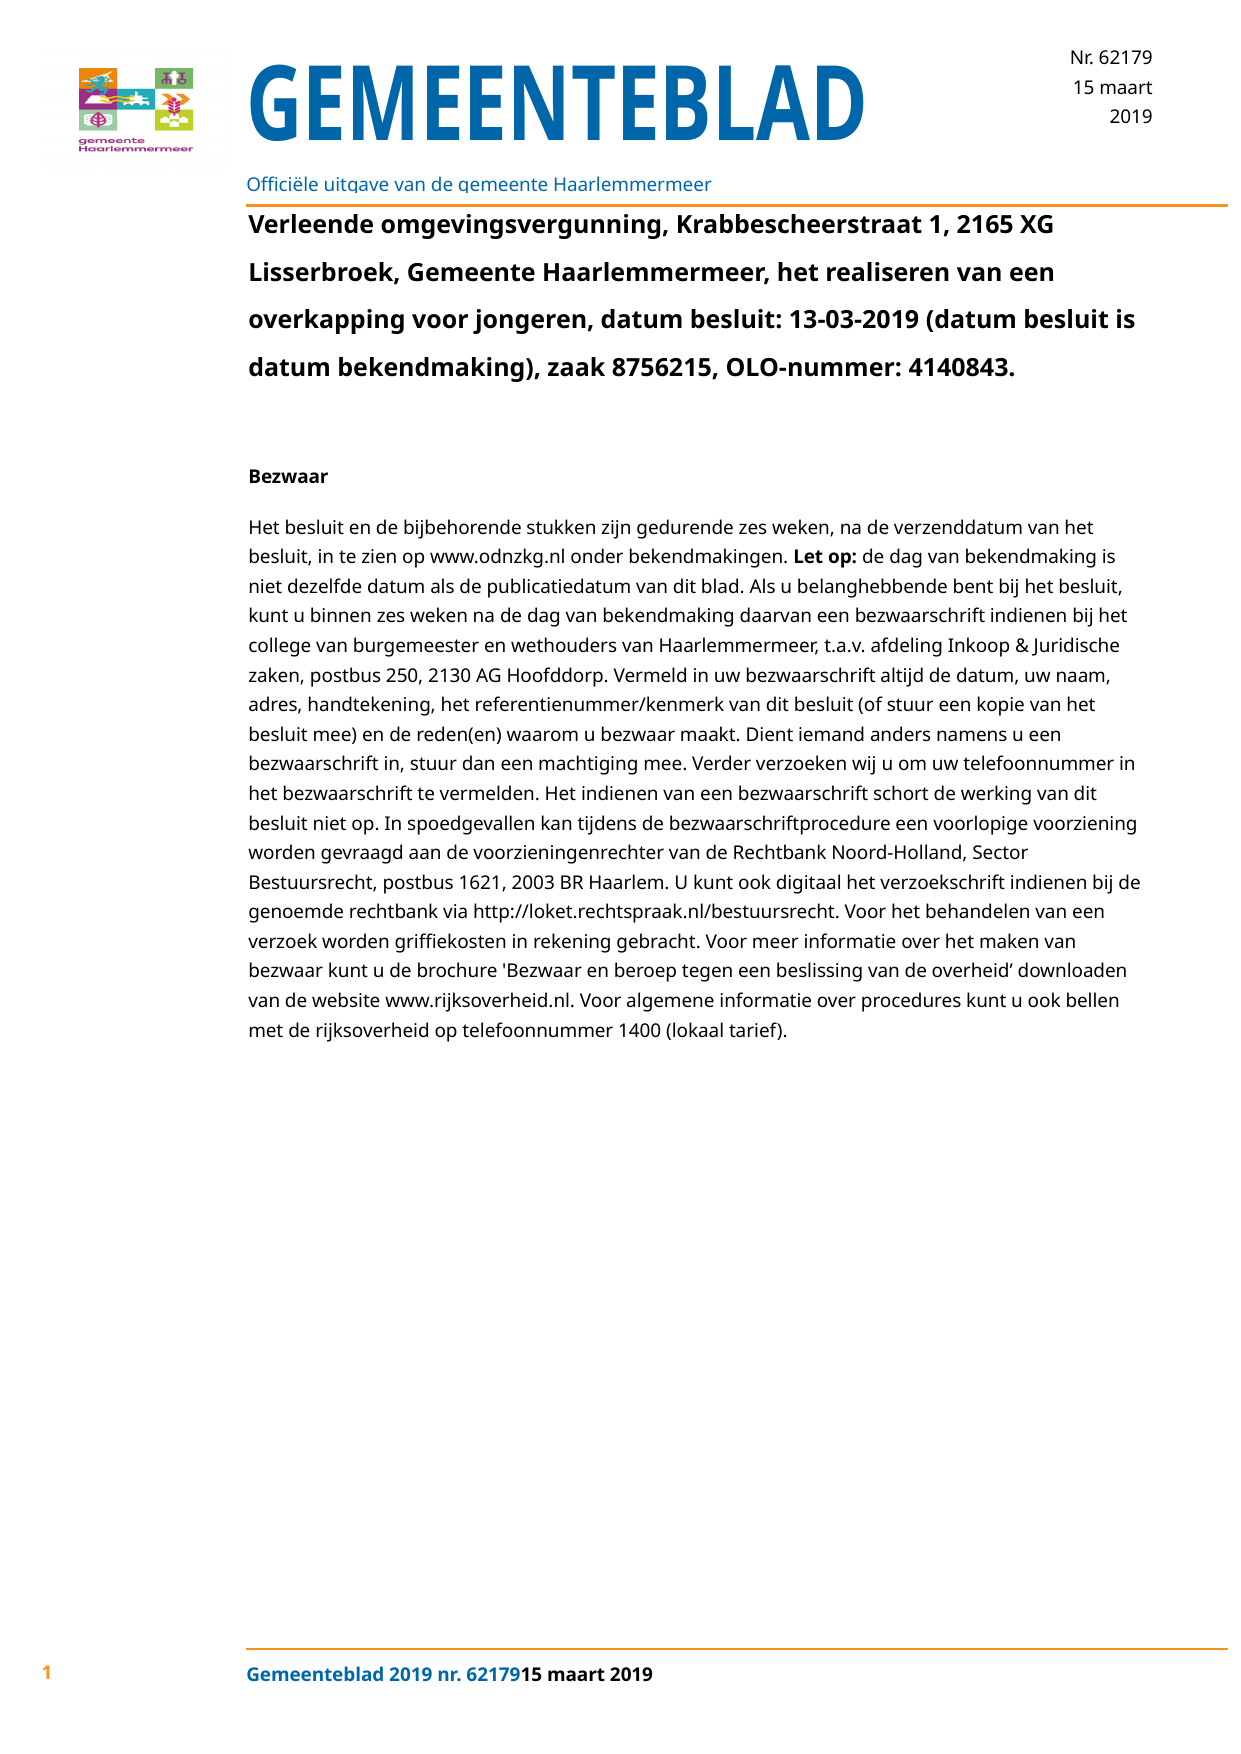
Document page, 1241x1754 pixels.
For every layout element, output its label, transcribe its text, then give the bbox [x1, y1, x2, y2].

picture [41, 47, 231, 172]
text Het besluit en de bijbehorende stukken zijn gedurende zes weken, na de verzenddatum van het besluit, in te zien op www.odnzkg.nl onder bekendmakingen. Let op: de dag van bekendmaking is niet dezelfde datum als de publicatiedatum van dit blad. Als u belanghebbende bent bij het besluit, kunt u binnen zes weken na de dag van bekendmaking daarvan een bezwaarschrift indienen bij het college van burgemeester en wethouders van Haarlemmermeer, t.a.v. afdeling Inkoop & Juridische zaken, postbus 250, 2130 AG Hoofddorp. Vermeld in uw bezwaarschrift altijd de datum, uw naam, adres, handtekening, het referentienummer/kenmerk van dit besluit (of stuur een kopie van het besluit mee) en de reden(en) waarom u bezwaar maakt. Dient iemand anders namens u een bezwaarschrift in, stuur dan een machtiging mee. Verder verzoeken wij u om uw telefoonnummer in het bezwaarschrift te vermelden. Het indienen van een bezwaarschrift schort de werking van dit besluit niet op. In spoedgevallen kan tijdens de bezwaarschriftprocedure een voorlopige voorziening worden gevraagd aan de voorzieningenrechter van de Rechtbank Noord-Holland, Sector Bestuursrecht, postbus 1621, 2003 BR Haarlem. U kunt ook digitaal het verzoekschrift indienen bij de genoemde rechtbank via http://loket.rechtspraak.nl/bestuursrecht. Voor het behandelen van een verzoek worden griffiekosten in rekening gebracht. Voor meer informatie over het maken van bezwaar kunt u de brochure 'Bezwaar en beroep tegen een beslissing van de overheid’ downloaden van de website www.rijksoverheid.nl. Voor algemene informatie over procedures kunt u ook bellen met de rijksoverheid op telefoonnummer 1400 (lokaal tarief). [248, 514, 1152, 1043]
text Bezwaar [248, 463, 1152, 489]
text Verleende omgevingsvergunning, Krabbescheerstraat 1, 2165 XG Lisserbroek, Gemeente Haarlemmermeer, het realiseren van een overkapping voor jongeren, datum besluit: 13-03-2019 (datum besluit is datum bekendmaking), zaak 8756215, OLO-nummer: 4140843. [248, 207, 1152, 384]
